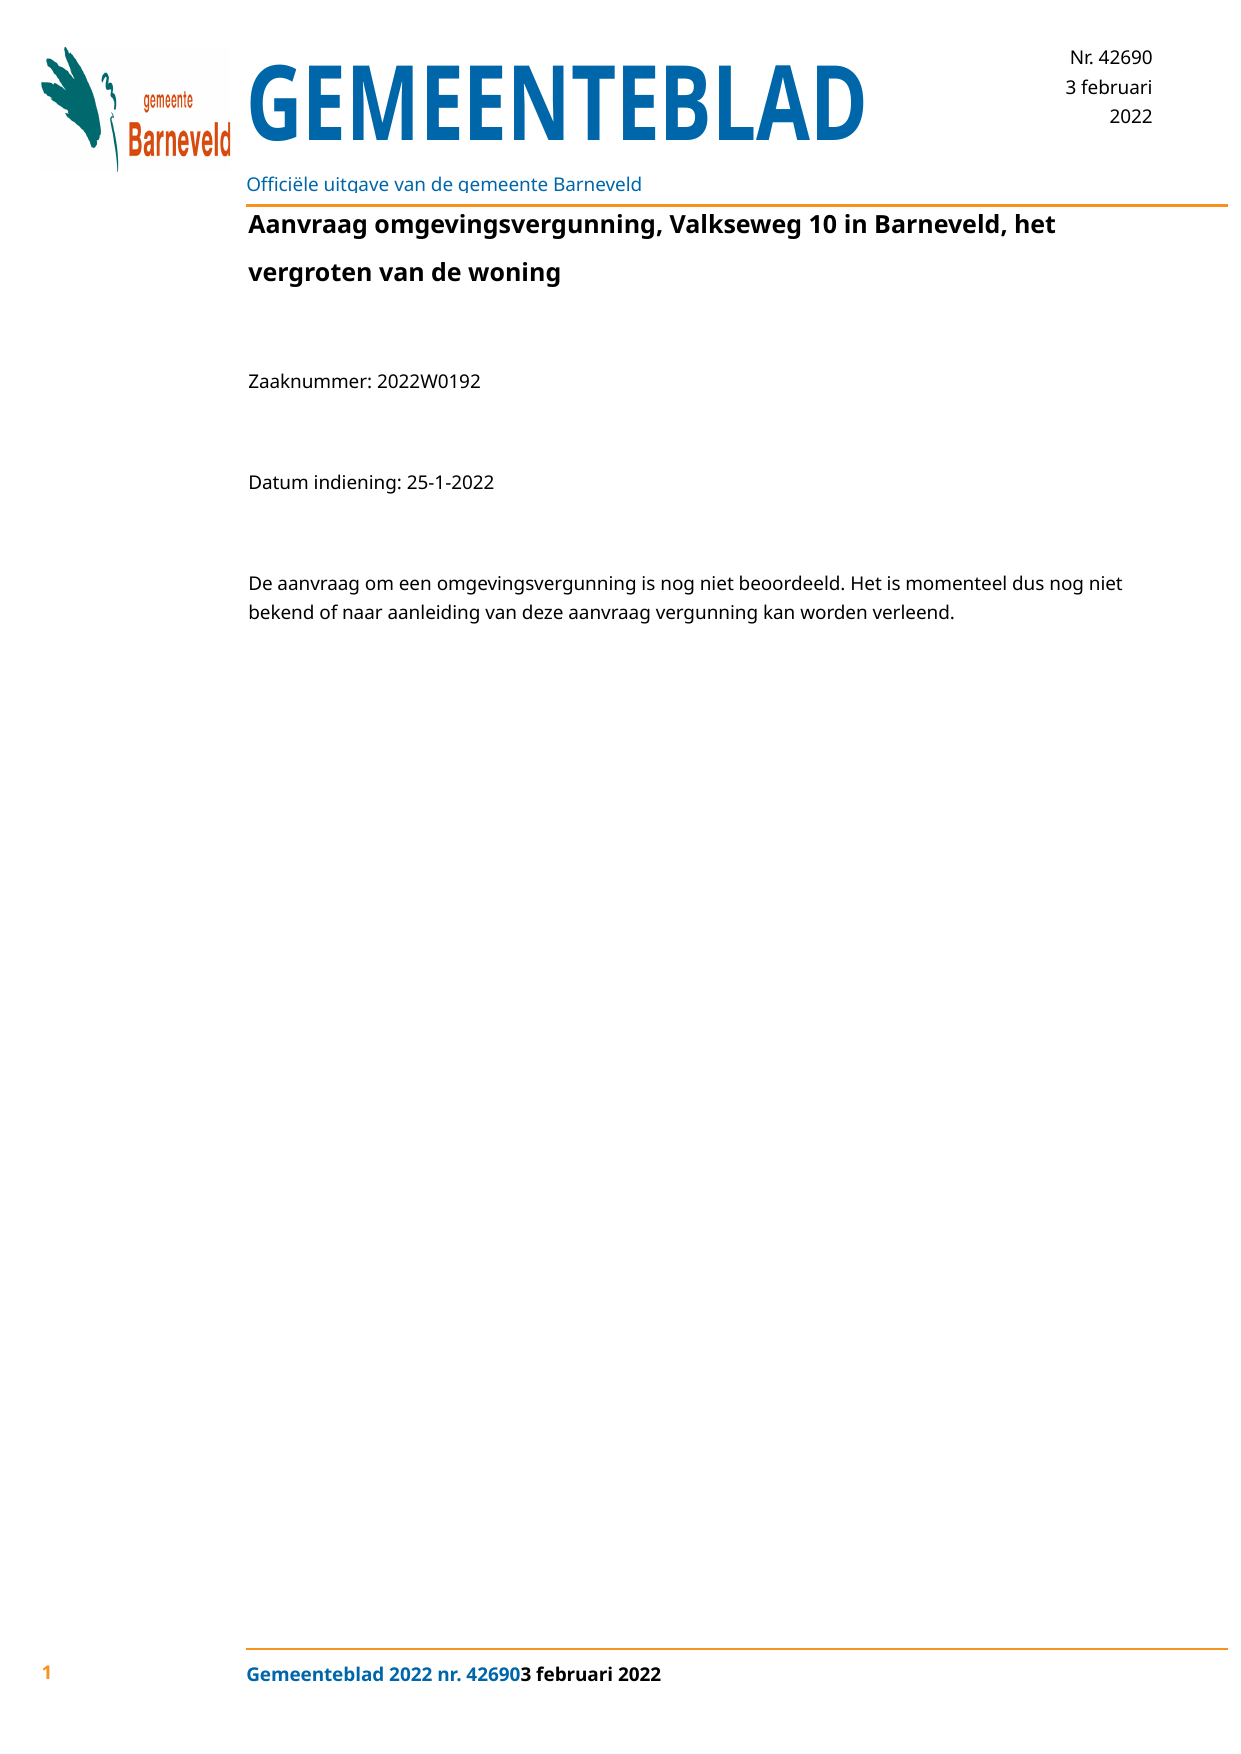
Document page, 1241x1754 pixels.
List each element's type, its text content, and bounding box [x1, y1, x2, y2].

text Aanvraag omgevingsvergunning, Valkseweg 10 in Barneveld, het vergroten van de woning [248, 207, 1152, 288]
picture [41, 47, 231, 172]
text Zaaknummer: 2022W0192 [248, 368, 1152, 394]
text Datum indiening: 25-1-2022 [248, 469, 1152, 495]
text De aanvraag om een omgevingsvergunning is nog niet beoordeeld. Het is momenteel dus nog niet bekend of naar aanleiding van deze aanvraag vergunning kan worden verleend. [248, 570, 1152, 625]
